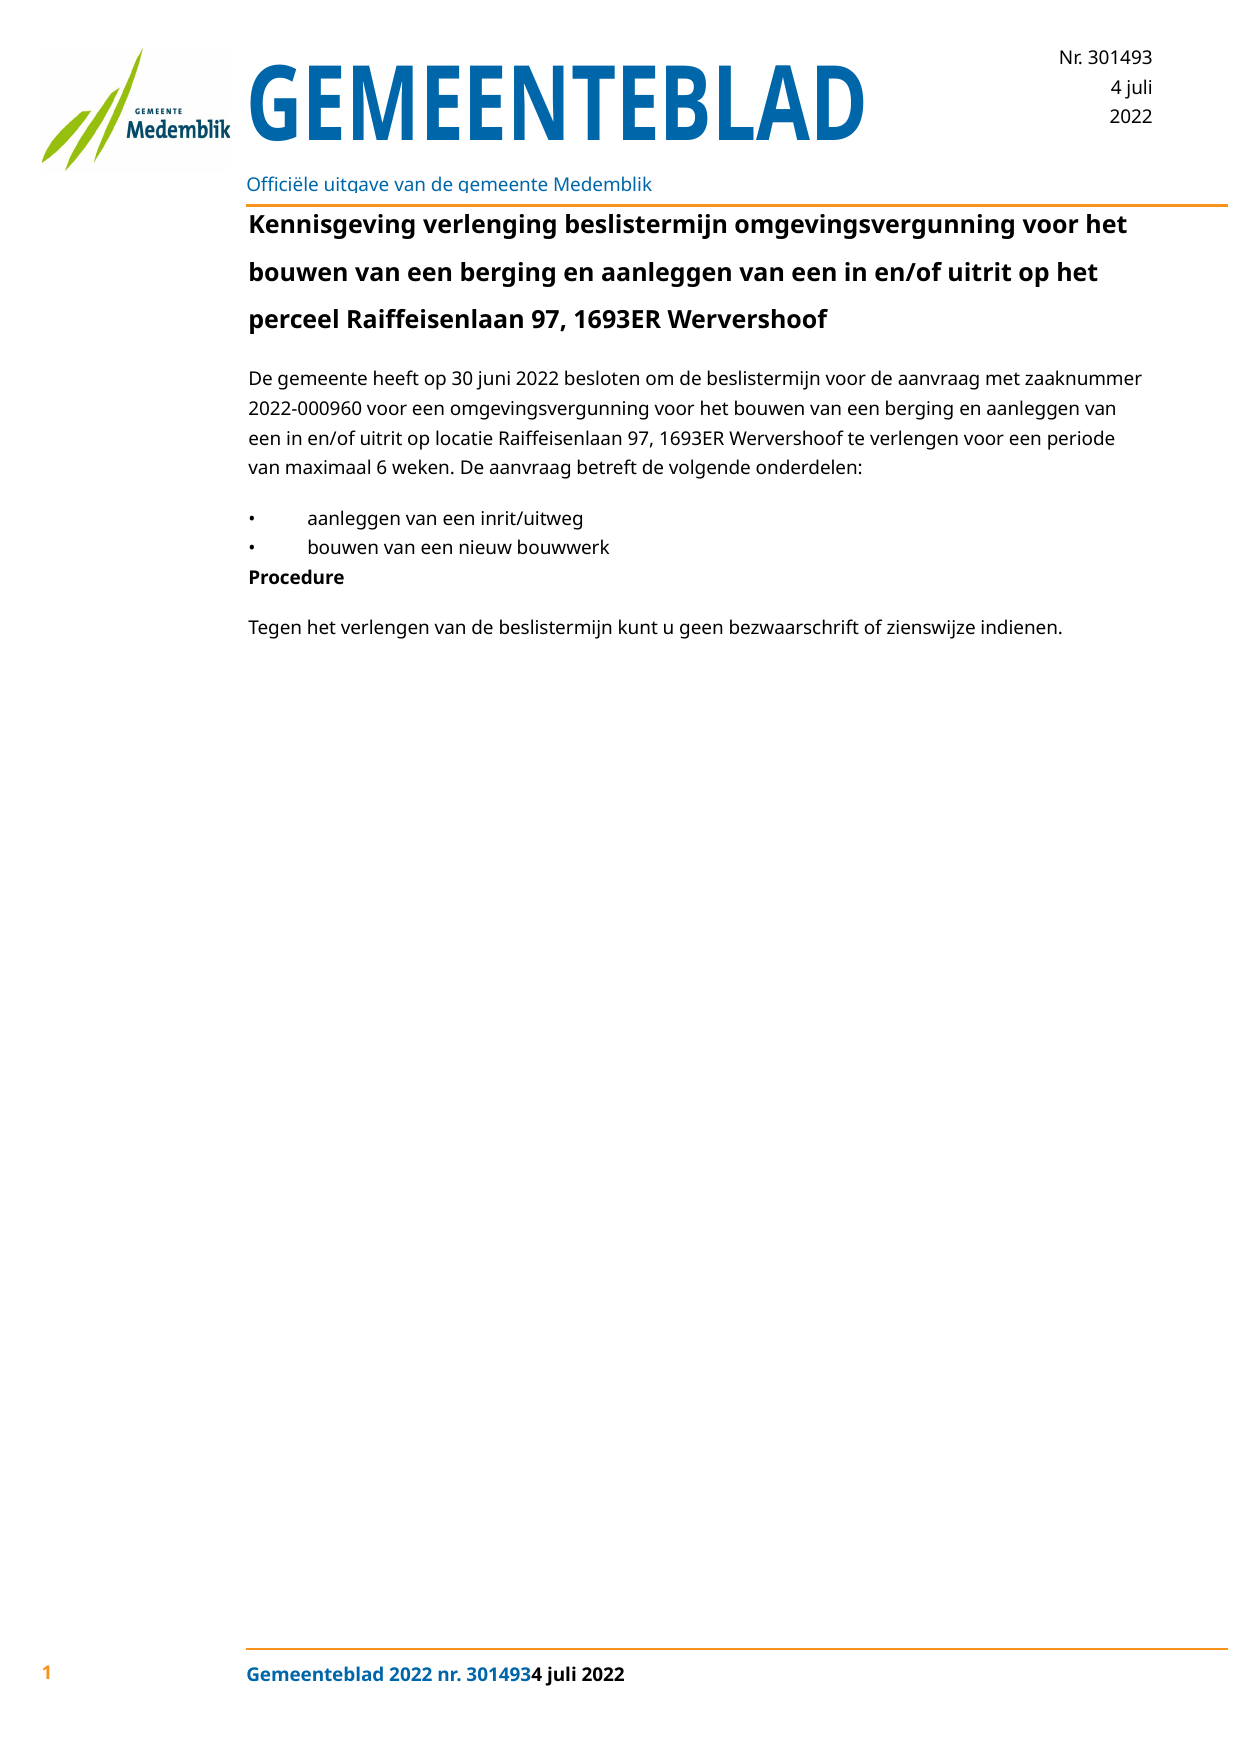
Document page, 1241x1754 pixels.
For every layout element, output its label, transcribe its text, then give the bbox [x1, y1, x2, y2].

text Tegen het verlengen van de beslistermijn kunt u geen bezwaarschrift of zienswijze indienen. [248, 614, 1152, 640]
picture [41, 47, 231, 172]
list aanleggen van een inrit/uitweg [248, 505, 1152, 530]
list bouwen van een nieuw bouwwerk [248, 534, 1152, 560]
text De gemeente heeft op 30 juni 2022 besloten om de beslistermijn voor de aanvraag met zaaknummer 2022-000960 voor een omgevingsvergunning voor het bouwen van een berging en aanleggen van een in en/of uitrit op locatie Raiffeisenlaan 97, 1693ER Wervershoof te verlengen voor een periode van maximaal 6 weken. De aanvraag betreft de volgende onderdelen: [248, 366, 1152, 480]
text Kennisgeving verlenging beslistermijn omgevingsvergunning voor het bouwen van een berging en aanleggen van een in en/of uitrit op het perceel Raiffeisenlaan 97, 1693ER Wervershoof [248, 207, 1152, 336]
text Procedure [248, 564, 1152, 589]
